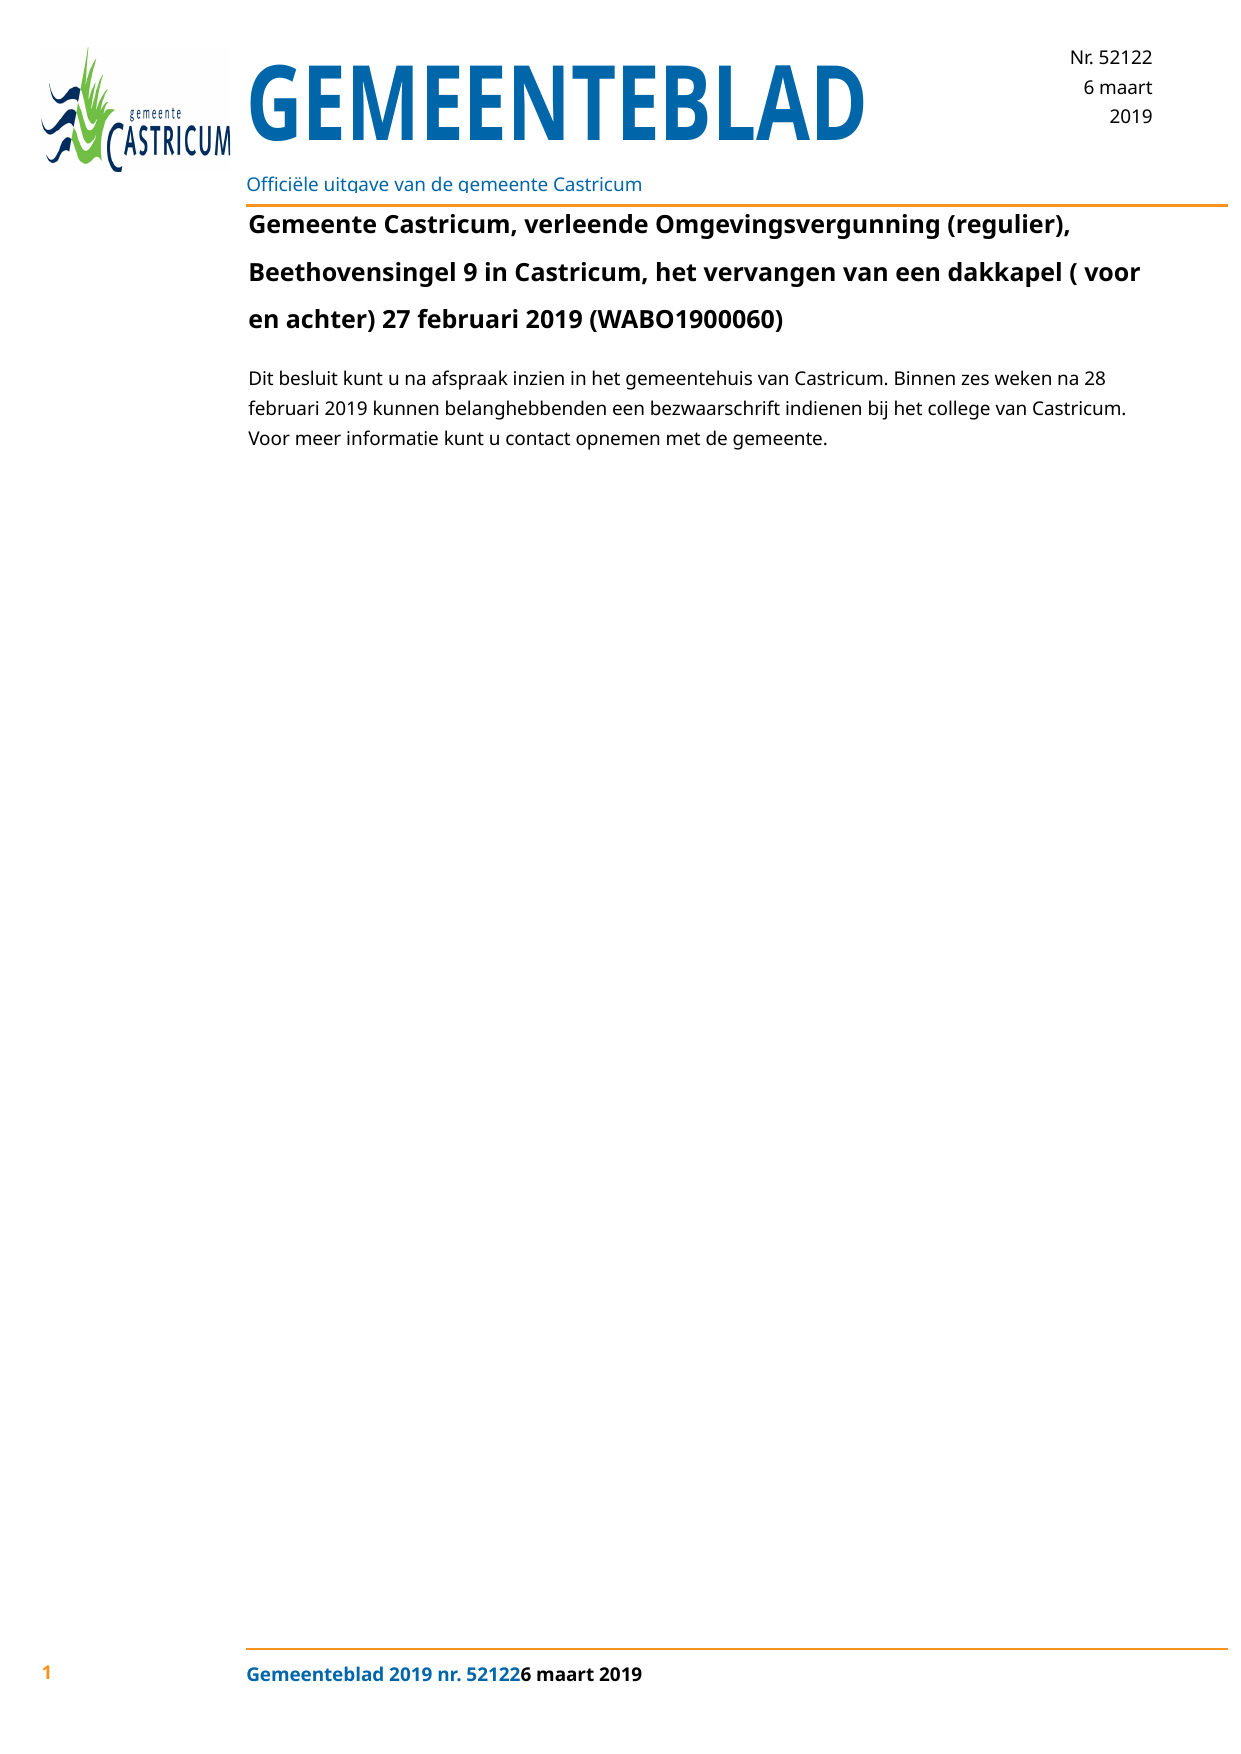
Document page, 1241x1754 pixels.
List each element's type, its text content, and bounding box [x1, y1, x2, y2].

picture [41, 47, 231, 172]
text Gemeente Castricum, verleende Omgevingsvergunning (regulier), Beethovensingel 9 in Castricum, het vervangen van een dakkapel ( voor en achter) 27 februari 2019 (WABO1900060) [248, 207, 1152, 336]
text Dit besluit kunt u na afspraak inzien in het gemeentehuis van Castricum. Binnen zes weken na 28 februari 2019 kunnen belanghebbenden een bezwaarschrift indienen bij het college van Castricum. Voor meer informatie kunt u contact opnemen met de gemeente. [248, 366, 1152, 450]
